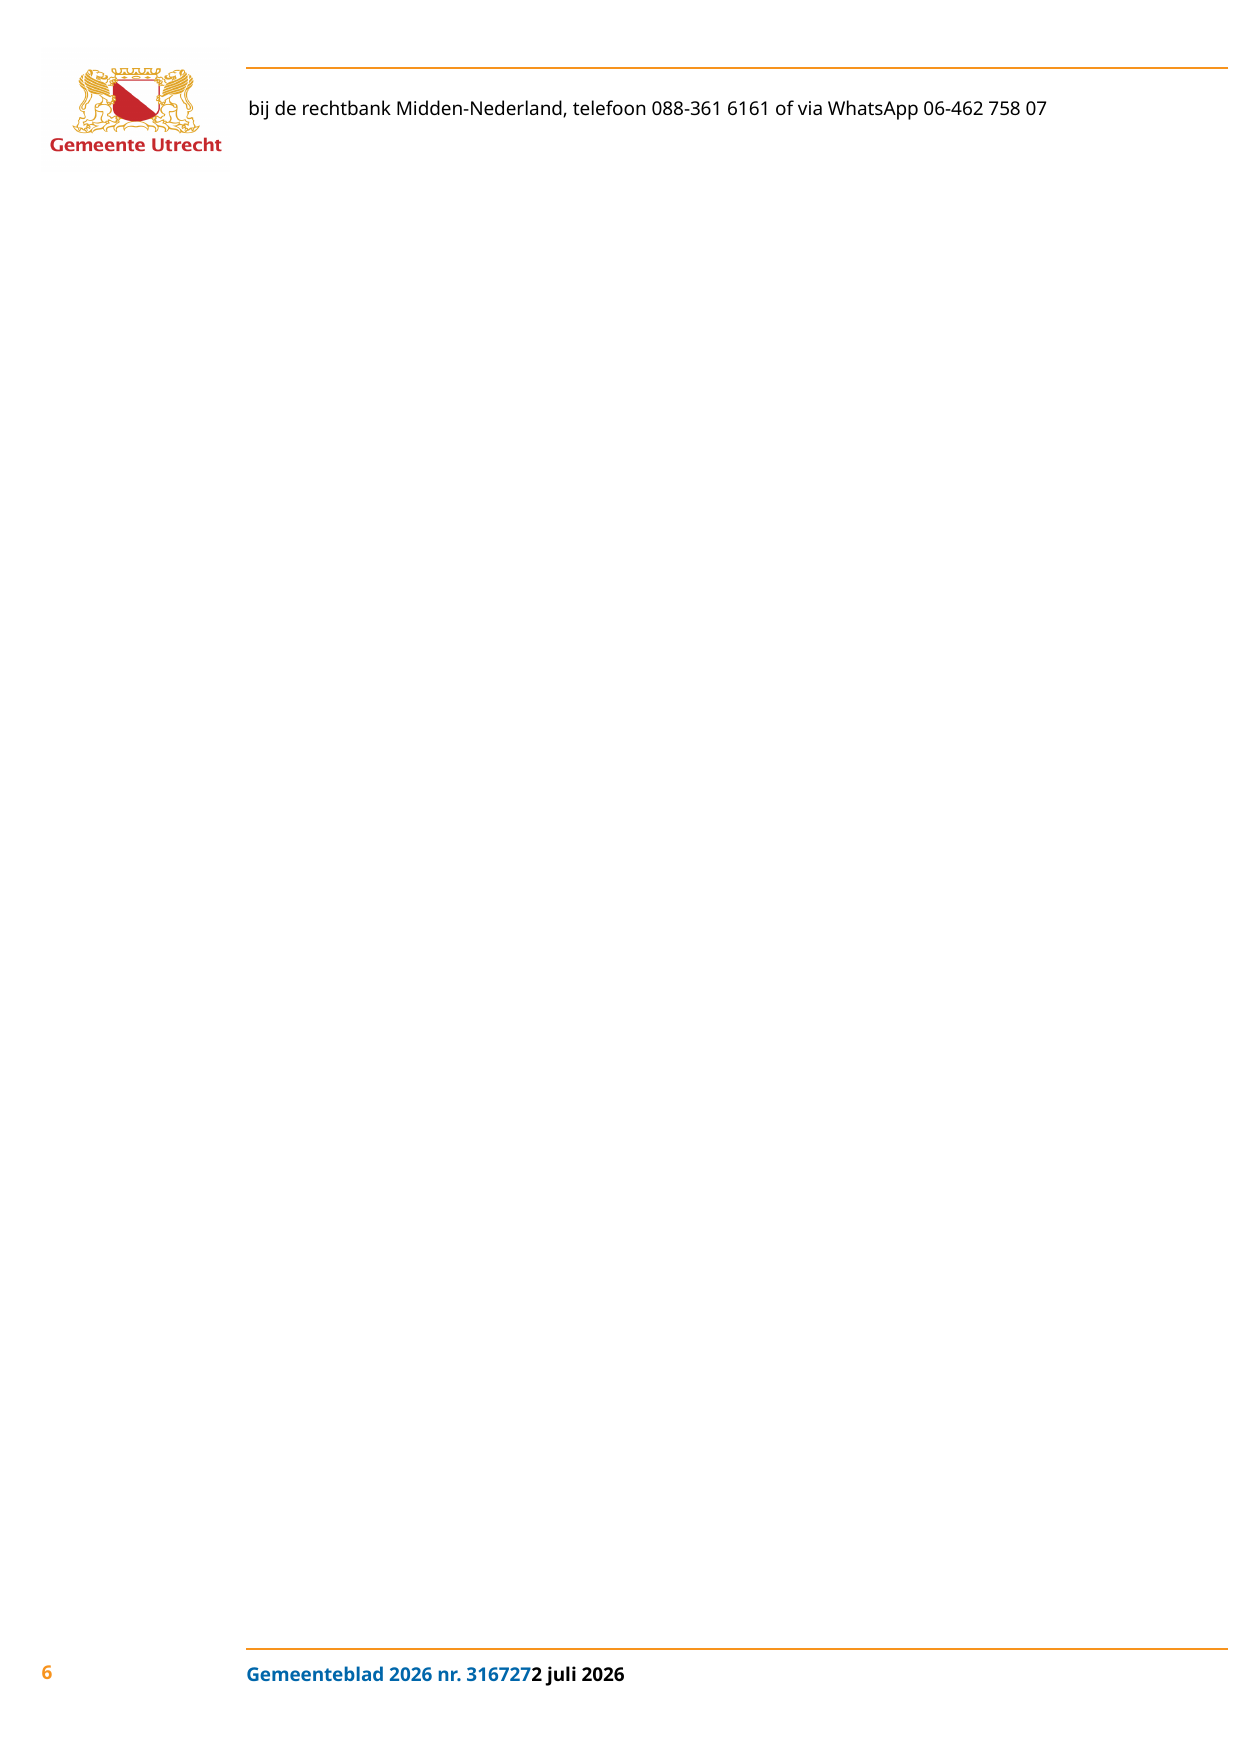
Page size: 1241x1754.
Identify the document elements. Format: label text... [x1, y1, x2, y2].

text bij de rechtbank Midden-Nederland, telefoon 088-361 6161 of via WhatsApp 06-462 758 07 [248, 95, 1152, 121]
picture [41, 47, 231, 172]
